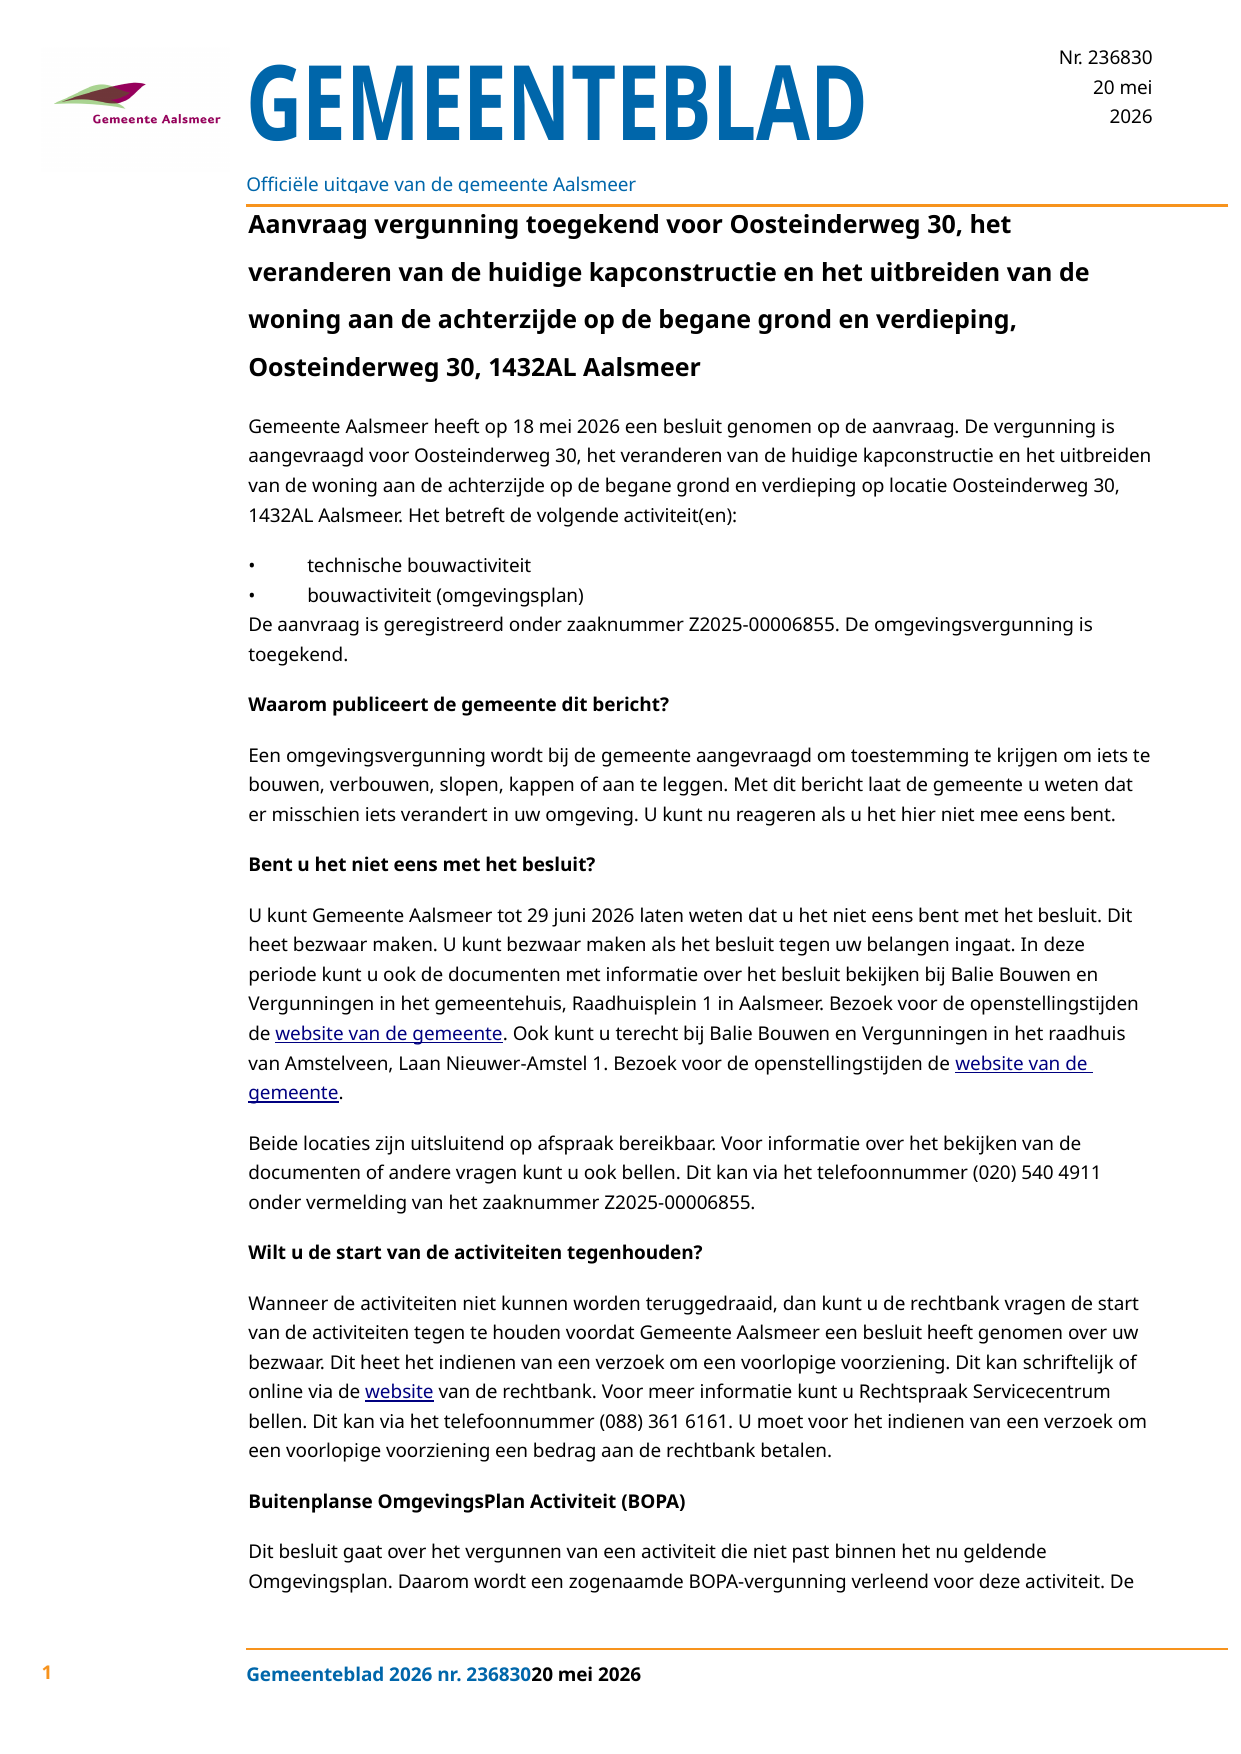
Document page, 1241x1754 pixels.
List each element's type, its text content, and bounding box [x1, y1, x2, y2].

text Wanneer de activiteiten niet kunnen worden teruggedraaid, dan kunt u de rechtbank vragen de start van de activiteiten tegen te houden voordat Gemeente Aalsmeer een besluit heeft genomen over uw bezwaar. Dit heet het indienen van een verzoek om een voorlopige voorziening. Dit kan schriftelijk of online via de website van de rechtbank. Voor meer informatie kunt u Rechtspraak Servicecentrum bellen. Dit kan via het telefoonnummer (088) 361 6161. U moet voor het indienen van een verzoek om een voorlopige voorziening een bedrag aan de rechtbank betalen. [248, 1290, 1152, 1463]
text Wilt u de start van de activiteiten tegenhouden? [248, 1239, 1152, 1265]
text Waarom publiceert de gemeente dit bericht? [248, 691, 1152, 717]
text Gemeente Aalsmeer heeft op 18 mei 2026 een besluit genomen op de aanvraag. De vergunning is aangevraagd voor Oosteinderweg 30, het veranderen van de huidige kapconstructie en het uitbreiden van de woning aan de achterzijde op de begane grond en verdieping op locatie Oosteinderweg 30, 1432AL Aalsmeer. Het betreft de volgende activiteit(en): [248, 413, 1152, 528]
list technische bouwactiviteit [248, 552, 1152, 578]
text Aanvraag vergunning toegekend voor Oosteinderweg 30, het veranderen van de huidige kapconstructie en het uitbreiden van de woning aan de achterzijde op de begane grond en verdieping, Oosteinderweg 30, 1432AL Aalsmeer [248, 207, 1152, 384]
text Buitenplanse OmgevingsPlan Activiteit (BOPA) [248, 1488, 1152, 1514]
text Beide locaties zijn uitsluitend op afspraak bereikbaar. Voor informatie over het bekijken van de documenten of andere vragen kunt u ook bellen. Dit kan via het telefoonnummer (020) 540 4911 onder vermelding van het zaaknummer Z2025-00006855. [248, 1130, 1152, 1215]
text U kunt Gemeente Aalsmeer tot 29 juni 2026 laten weten dat u het niet eens bent met het besluit. Dit heet bezwaar maken. U kunt bezwaar maken als het besluit tegen uw belangen ingaat. In deze periode kunt u ook de documenten met informatie over het besluit bekijken bij Balie Bouwen en Vergunningen in het gemeentehuis, Raadhuisplein 1 in Aalsmeer. Bezoek voor de openstellingstijden de website van de gemeente. Ook kunt u terecht bij Balie Bouwen en Vergunningen in het raadhuis van Amstelveen, Laan Nieuwer-Amstel 1. Bezoek voor de openstellingstijden de website van de gemeente. [248, 902, 1152, 1105]
text Dit besluit gaat over het vergunnen van een activiteit die niet past binnen het nu geldende Omgevingsplan. Daarom wordt een zogenaamde BOPA-vergunning verleend voor deze activiteit. De [248, 1538, 1152, 1594]
list bouwactiviteit (omgevingsplan) [248, 582, 1152, 608]
text Bent u het niet eens met het besluit? [248, 851, 1152, 877]
text De aanvraag is geregistreerd onder zaaknummer Z2025-00006855. De omgevingsvergunning is toegekend. [248, 611, 1152, 667]
picture [41, 47, 231, 172]
text Een omgevingsvergunning wordt bij de gemeente aangevraagd om toestemming te krijgen om iets te bouwen, verbouwen, slopen, kappen of aan te leggen. Met dit bericht laat de gemeente u weten dat er misschien iets verandert in uw omgeving. U kunt nu reageren als u het hier niet mee eens bent. [248, 742, 1152, 827]
